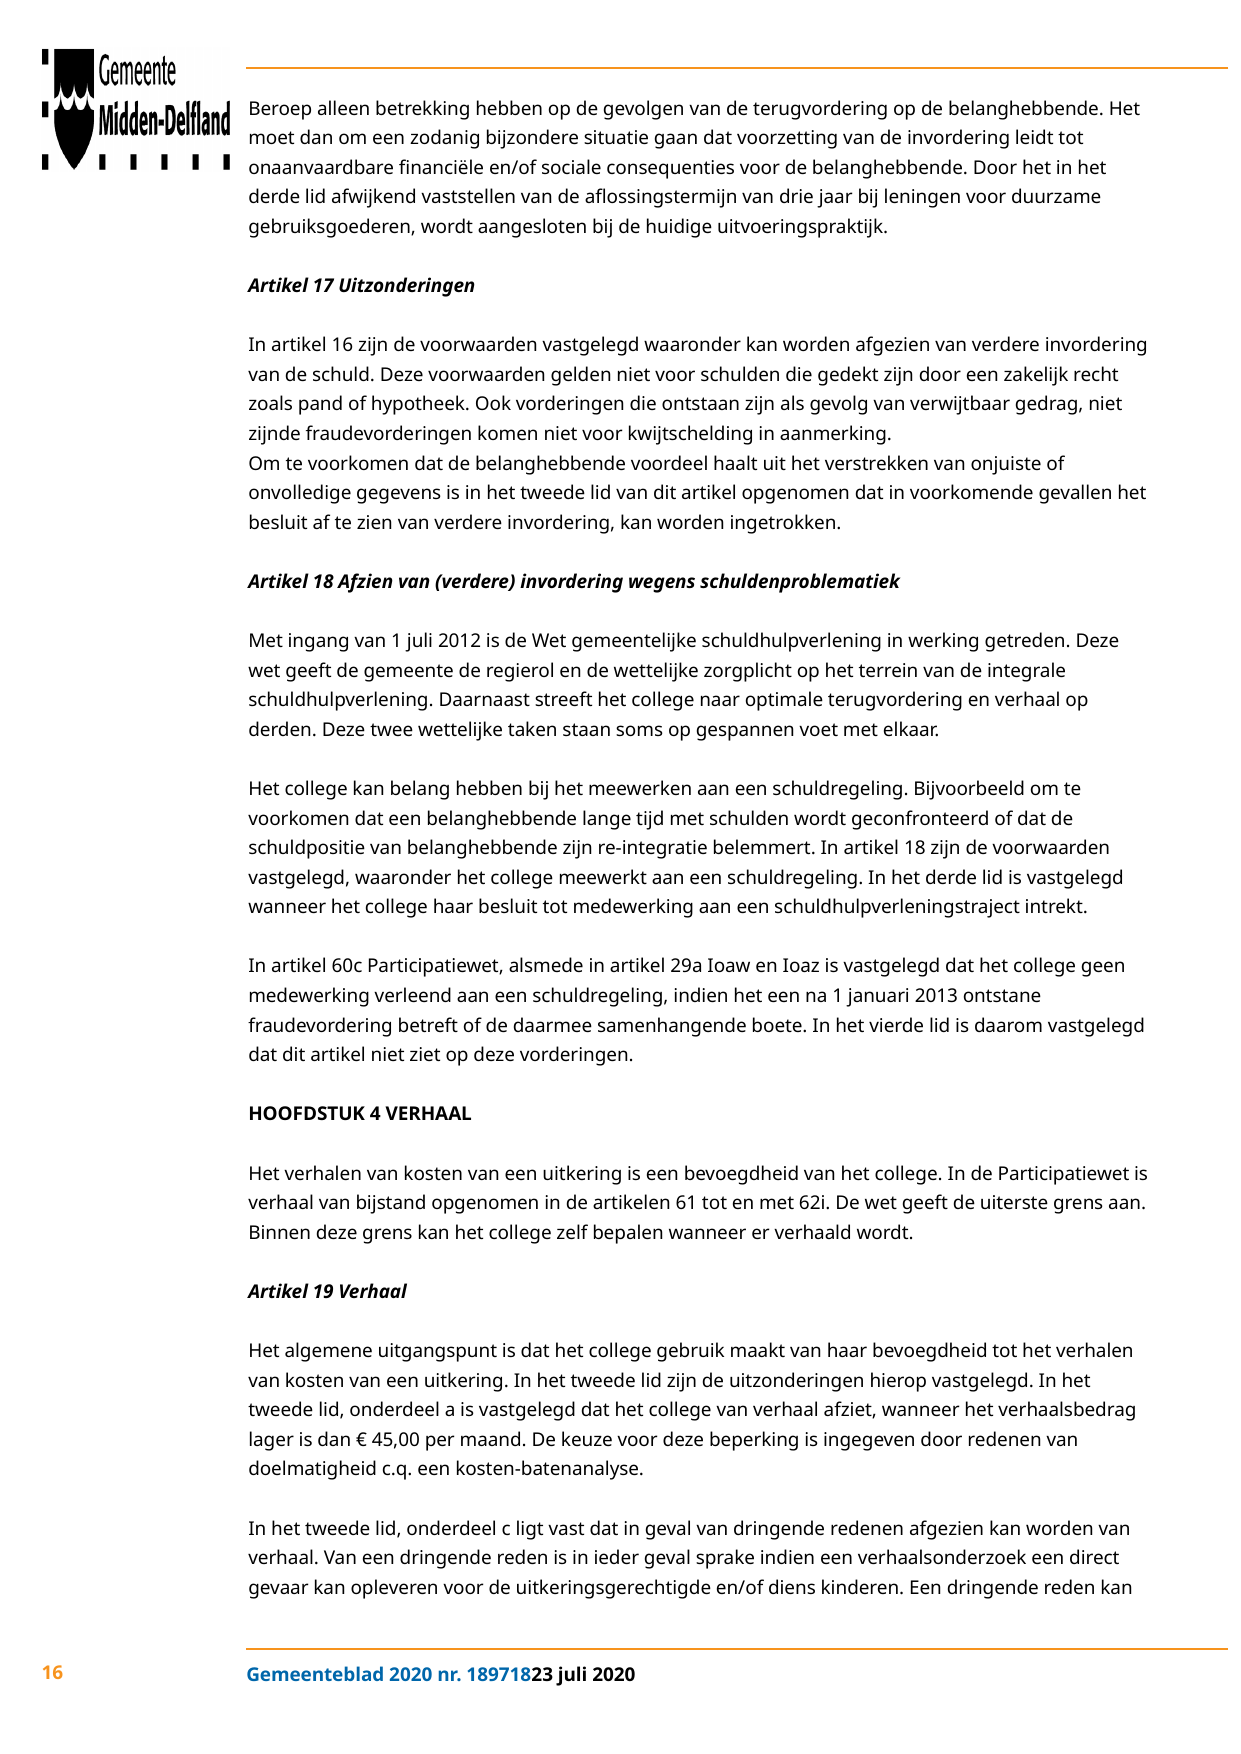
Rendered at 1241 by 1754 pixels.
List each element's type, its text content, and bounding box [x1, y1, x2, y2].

text Beroep alleen betrekking hebben op de gevolgen van de terugvordering op de belanghebbende. Het moet dan om een zodanig bijzondere situatie gaan dat voorzetting van de invordering leidt tot onaanvaardbare financiële en/of sociale consequenties voor de belanghebbende. Door het in het derde lid afwijkend vaststellen van de aflossingstermijn van drie jaar bij leningen voor duurzame gebruiksgoederen, wordt aangesloten bij de huidige uitvoeringspraktijk. [248, 95, 1152, 239]
text Met ingang van 1 juli 2012 is de Wet gemeentelijke schuldhulpverlening in werking getreden. Deze wet geeft de gemeente de regierol en de wettelijke zorgplicht op het terrein van de integrale schuldhulpverlening. Daarnaast streeft het college naar optimale terugvordering en verhaal op derden. Deze twee wettelijke taken staan soms op gespannen voet met elkaar. [248, 627, 1152, 742]
text In artikel 60c Participatiewet, alsmede in artikel 29a Ioaw en Ioaz is vastgelegd dat het college geen medewerking verleend aan een schuldregeling, indien het een na 1 januari 2013 ontstane fraudevordering betreft of de daarmee samenhangende boete. In het vierde lid is daarom vastgelegd dat dit artikel niet ziet op deze vorderingen. [248, 953, 1152, 1067]
text Het college kan belang hebben bij het meewerken aan een schuldregeling. Bijvoorbeeld om te voorkomen dat een belanghebbende lange tijd met schulden wordt geconfronteerd of dat de schuldpositie van belanghebbende zijn re-integratie belemmert. In artikel 18 zijn de voorwaarden vastgelegd, waaronder het college meewerkt aan een schuldregeling. In het derde lid is vastgelegd wanneer het college haar besluit tot medewerking aan een schuldhulpverleningstraject intrekt. [248, 775, 1152, 919]
picture [41, 47, 231, 172]
text Om te voorkomen dat de belanghebbende voordeel haalt uit het verstrekken van onjuiste of onvolledige gegevens is in het tweede lid van dit artikel opgenomen dat in voorkomende gevallen het besluit af te zien van verdere invordering, kan worden ingetrokken. [248, 450, 1152, 535]
text Artikel 19 Verhaal [248, 1278, 1152, 1304]
text Artikel 18 Afzien van (verdere) invordering wegens schuldenproblematiek [248, 568, 1152, 594]
text Het verhalen van kosten van een uitkering is een bevoegdheid van het college. In de Participatiewet is verhaal van bijstand opgenomen in de artikelen 61 tot en met 62i. De wet geeft de uiterste grens aan. Binnen deze grens kan het college zelf bepalen wanneer er verhaald wordt. [248, 1160, 1152, 1245]
text Het algemene uitgangspunt is dat het college gebruik maakt van haar bevoegdheid tot het verhalen van kosten van een uitkering. In het tweede lid zijn de uitzonderingen hierop vastgelegd. In het tweede lid, onderdeel a is vastgelegd dat het college van verhaal afziet, wanneer het verhaalsbedrag lager is dan € 45,00 per maand. De keuze voor deze beperking is ingegeven door redenen van doelmatigheid c.q. een kosten-batenanalyse. [248, 1337, 1152, 1481]
text In artikel 16 zijn de voorwaarden vastgelegd waaronder kan worden afgezien van verdere invordering van de schuld. Deze voorwaarden gelden niet voor schulden die gedekt zijn door een zakelijk recht zoals pand of hypotheek. Ook vorderingen die ontstaan zijn als gevolg van verwijtbaar gedrag, niet zijnde fraudevorderingen komen niet voor kwijtschelding in aanmerking. [248, 331, 1152, 446]
text In het tweede lid, onderdeel c ligt vast dat in geval van dringende redenen afgezien kan worden van verhaal. Van een dringende reden is in ieder geval sprake indien een verhaalsonderzoek een direct gevaar kan opleveren voor de uitkeringsgerechtigde en/of diens kinderen. Een dringende reden kan [248, 1515, 1152, 1600]
text Artikel 17 Uitzonderingen [248, 272, 1152, 298]
text HOOFDSTUK 4 VERHAAL [248, 1101, 1152, 1126]
